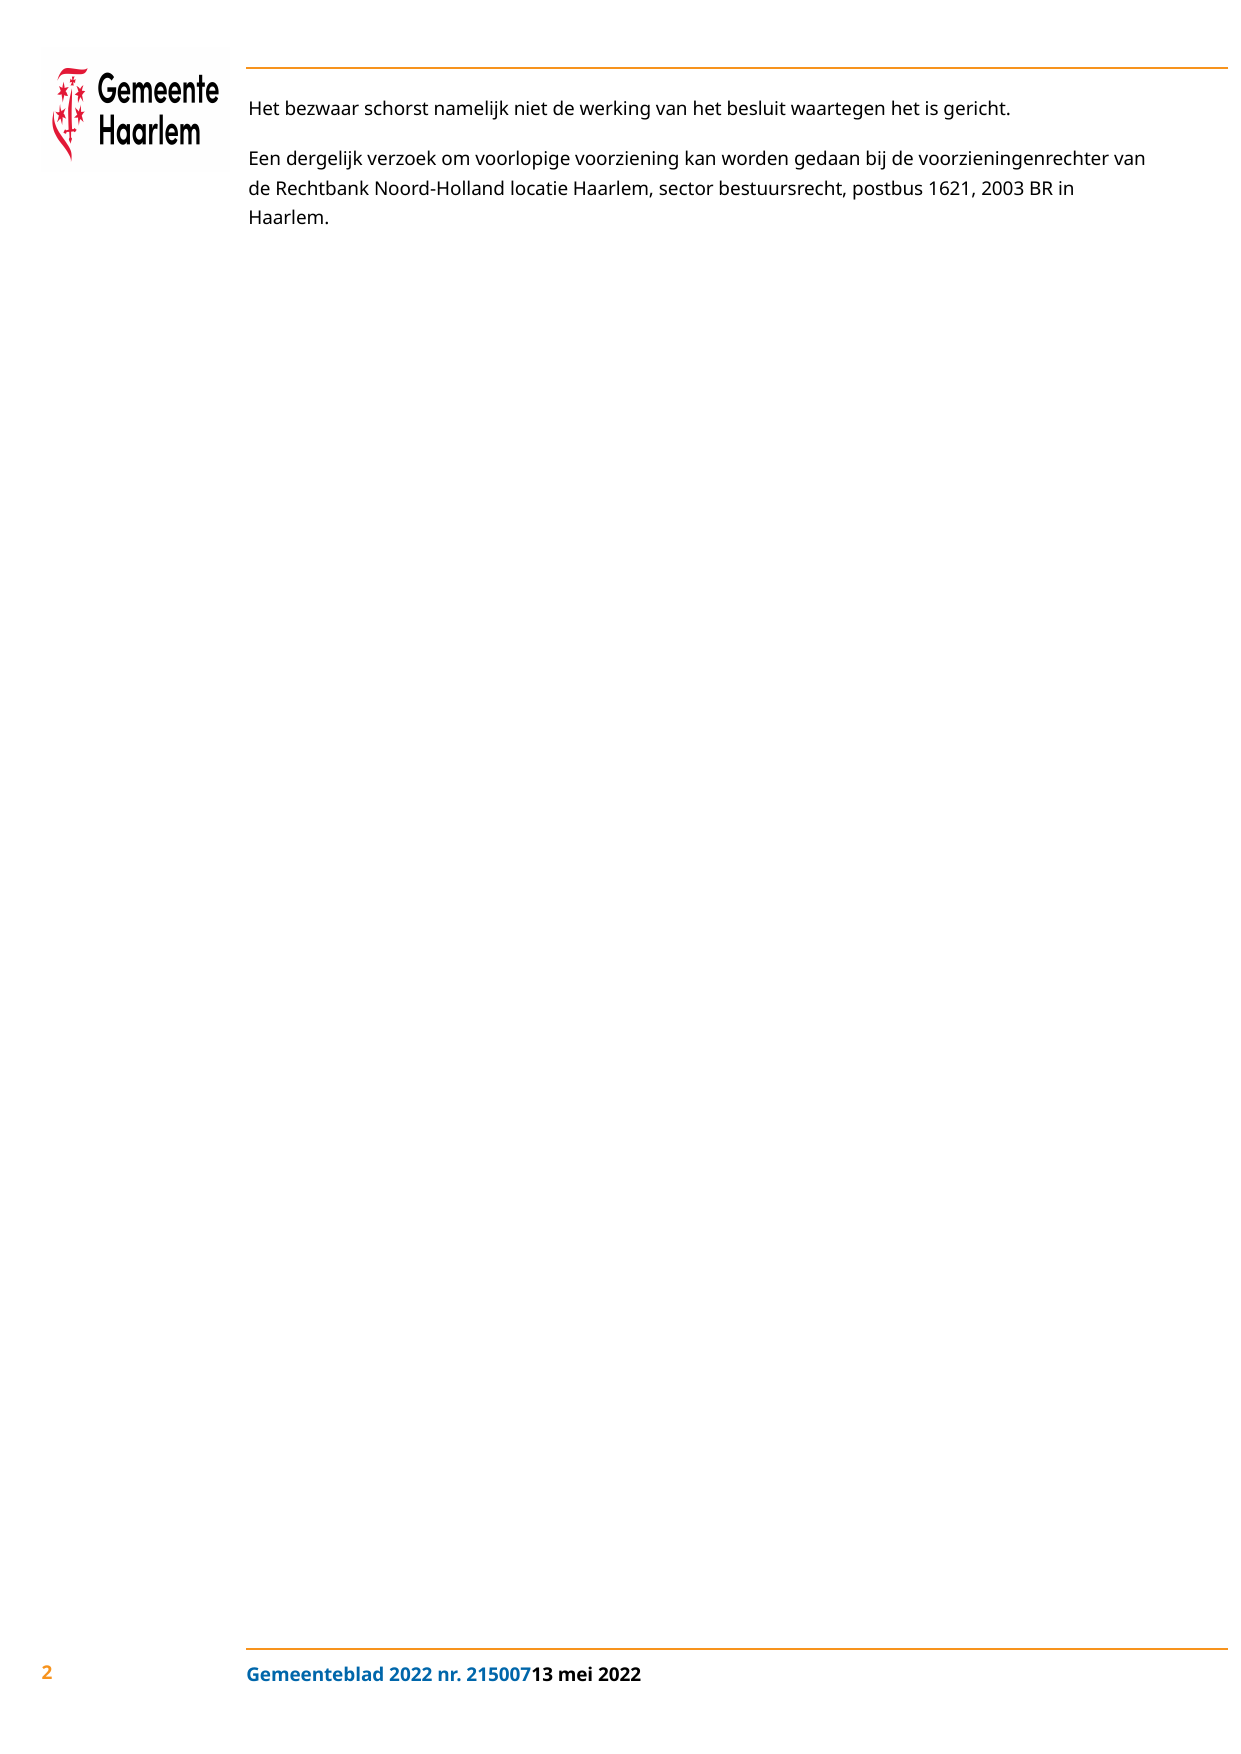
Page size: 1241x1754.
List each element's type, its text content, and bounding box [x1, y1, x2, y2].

picture [41, 47, 231, 172]
text Het bezwaar schorst namelijk niet de werking van het besluit waartegen het is gericht. [248, 95, 1152, 121]
text Een dergelijk verzoek om voorlopige voorziening kan worden gedaan bij de voorzieningenrechter van de Rechtbank Noord-Holland locatie Haarlem, sector bestuursrecht, postbus 1621, 2003 BR in Haarlem. [248, 145, 1152, 230]
